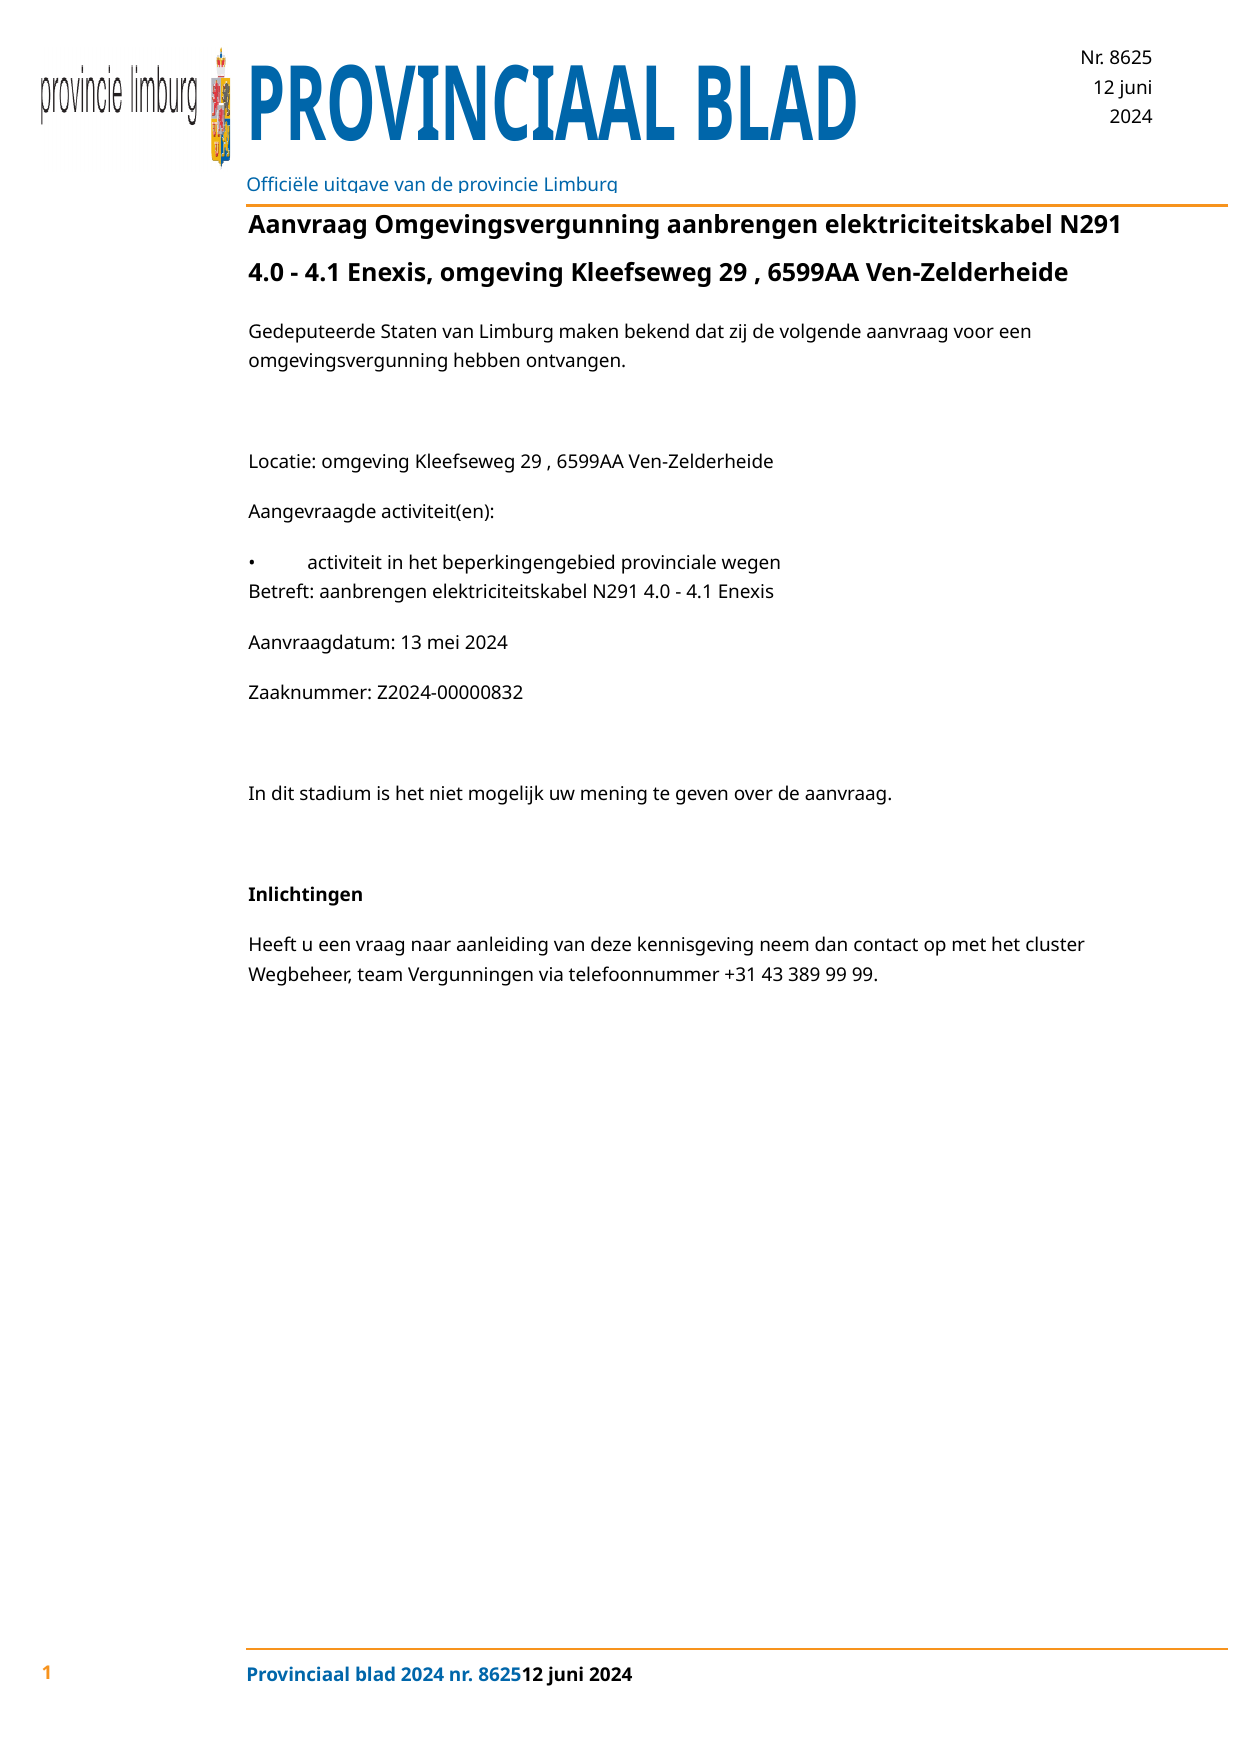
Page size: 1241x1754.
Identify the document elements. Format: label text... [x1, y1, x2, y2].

text In dit stadium is het niet mogelijk uw mening te geven over de aanvraag. [248, 780, 1152, 806]
text Gedeputeerde Staten van Limburg maken bekend dat zij de volgende aanvraag voor een omgevingsvergunning hebben ontvangen. [248, 318, 1152, 373]
text Heeft u een vraag naar aanleiding van deze kennisgeving neem dan contact op met het cluster Wegbeheer, team Vergunningen via telefoonnummer +31 43 389 99 99. [248, 932, 1152, 987]
text Aangevraagde activiteit(en): [248, 499, 1152, 524]
picture [41, 47, 231, 172]
text Betreft: aanbrengen elektriciteitskabel N291 4.0 - 4.1 Enexis [248, 579, 1152, 604]
text Locatie: omgeving Kleefseweg 29 , 6599AA Ven-Zelderheide [248, 448, 1152, 474]
text Inlichtingen [248, 881, 1152, 907]
text Aanvraag Omgevingsvergunning aanbrengen elektriciteitskabel N291 4.0 - 4.1 Enexis, omgeving Kleefseweg 29 , 6599AA Ven-Zelderheide [248, 207, 1152, 288]
list activiteit in het beperkingengebied provinciale wegen [248, 549, 1152, 575]
text Aanvraagdatum: 13 mei 2024 [248, 629, 1152, 655]
text Zaaknummer: Z2024-00000832 [248, 679, 1152, 705]
